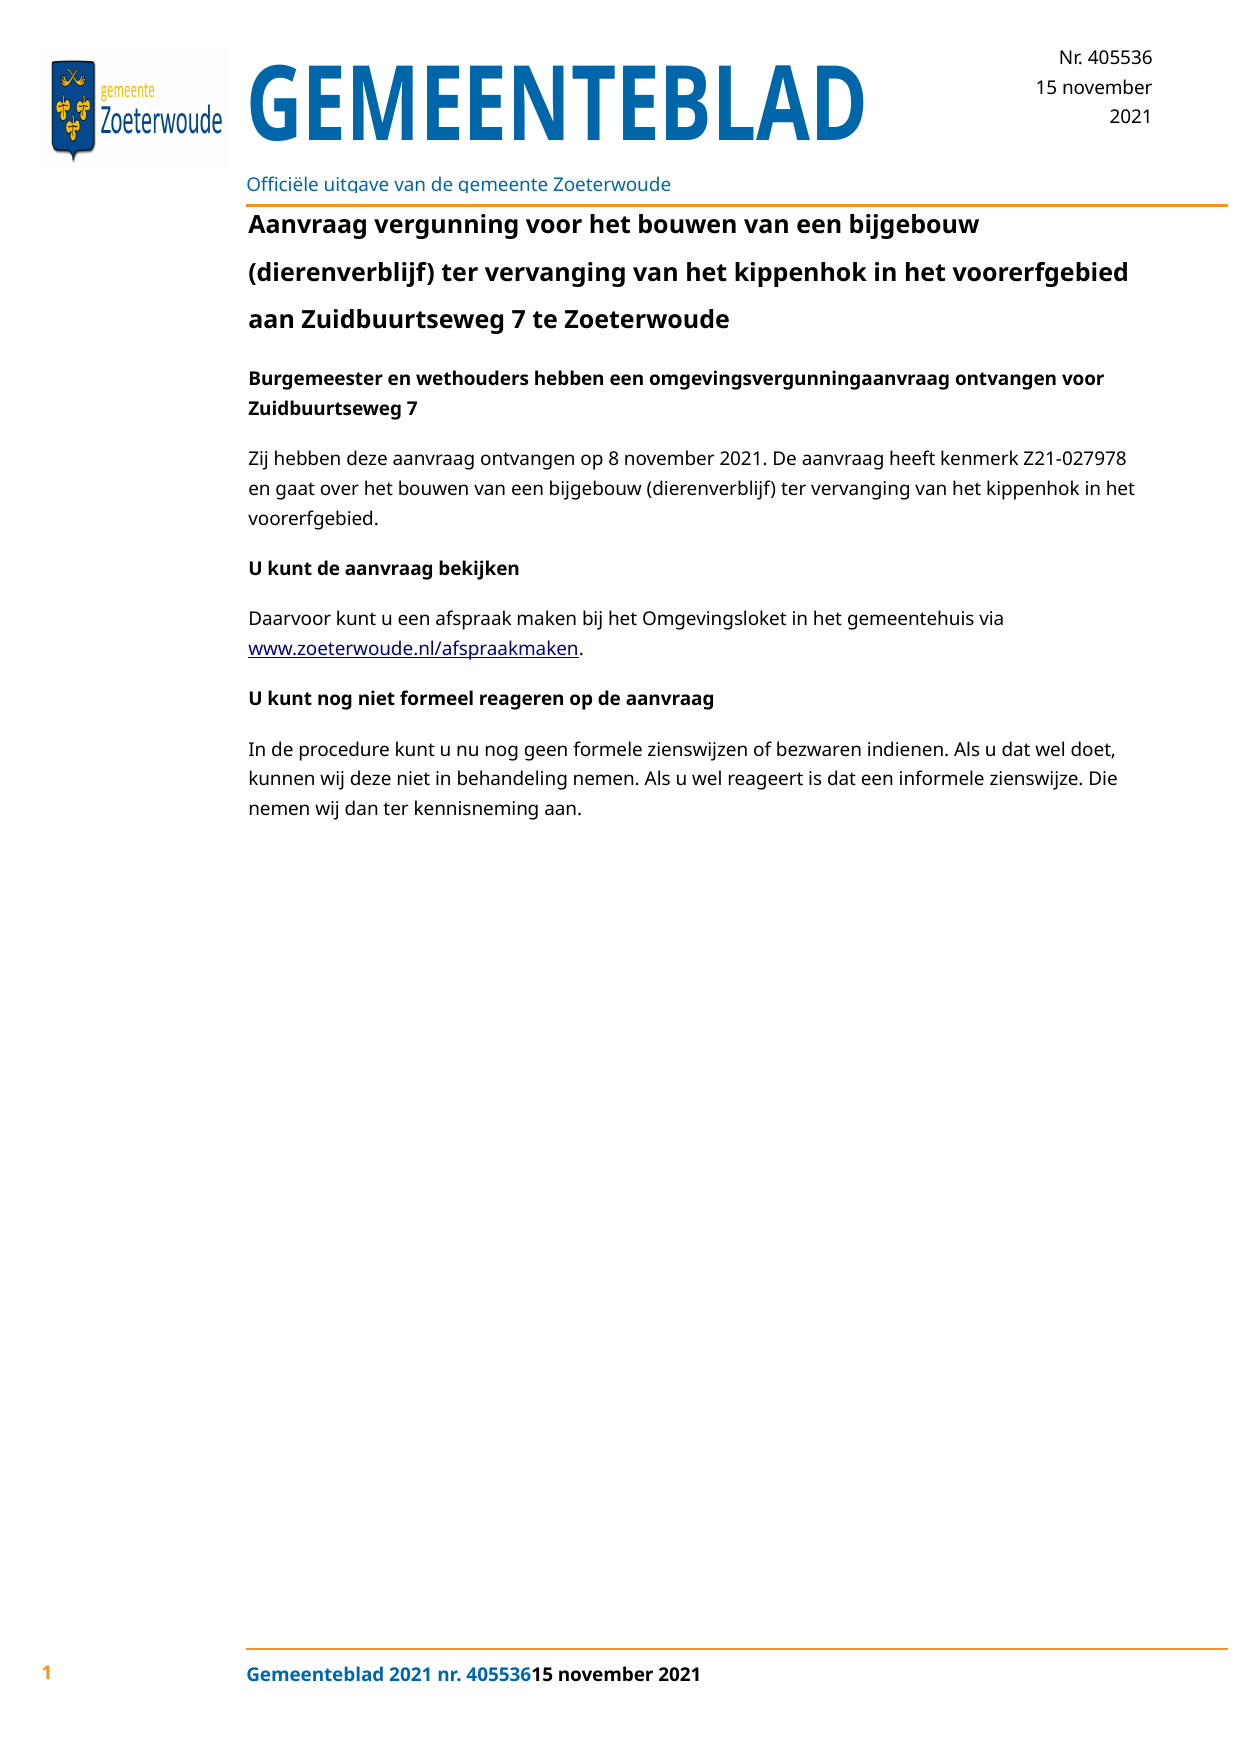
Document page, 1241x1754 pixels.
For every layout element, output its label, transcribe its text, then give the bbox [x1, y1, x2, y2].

text In de procedure kunt u nu nog geen formele zienswijzen of bezwaren indienen. Als u dat wel doet, kunnen wij deze niet in behandeling nemen. Als u wel reageert is dat een informele zienswijze. Die nemen wij dan ter kennisneming aan. [248, 736, 1152, 821]
text Zij hebben deze aanvraag ontvangen op 8 november 2021. De aanvraag heeft kenmerk Z21-027978 en gaat over het bouwen van een bijgebouw (dierenverblijf) ter vervanging van het kippenhok in het voorerfgebied. [248, 446, 1152, 530]
text Aanvraag vergunning voor het bouwen van een bijgebouw (dierenverblijf) ter vervanging van het kippenhok in het voorerfgebied aan Zuidbuurtseweg 7 te Zoeterwoude [248, 207, 1152, 336]
picture [41, 47, 231, 172]
text Daarvoor kunt u een afspraak maken bij het Omgevingsloket in het gemeentehuis via www.zoeterwoude.nl/afspraakmaken. [248, 606, 1152, 661]
text U kunt de aanvraag bekijken [248, 555, 1152, 581]
text Burgemeester en wethouders hebben een omgevingsvergunningaanvraag ontvangen voor Zuidbuurtseweg 7 [248, 366, 1152, 421]
text U kunt nog niet formeel reageren op de aanvraag [248, 686, 1152, 711]
